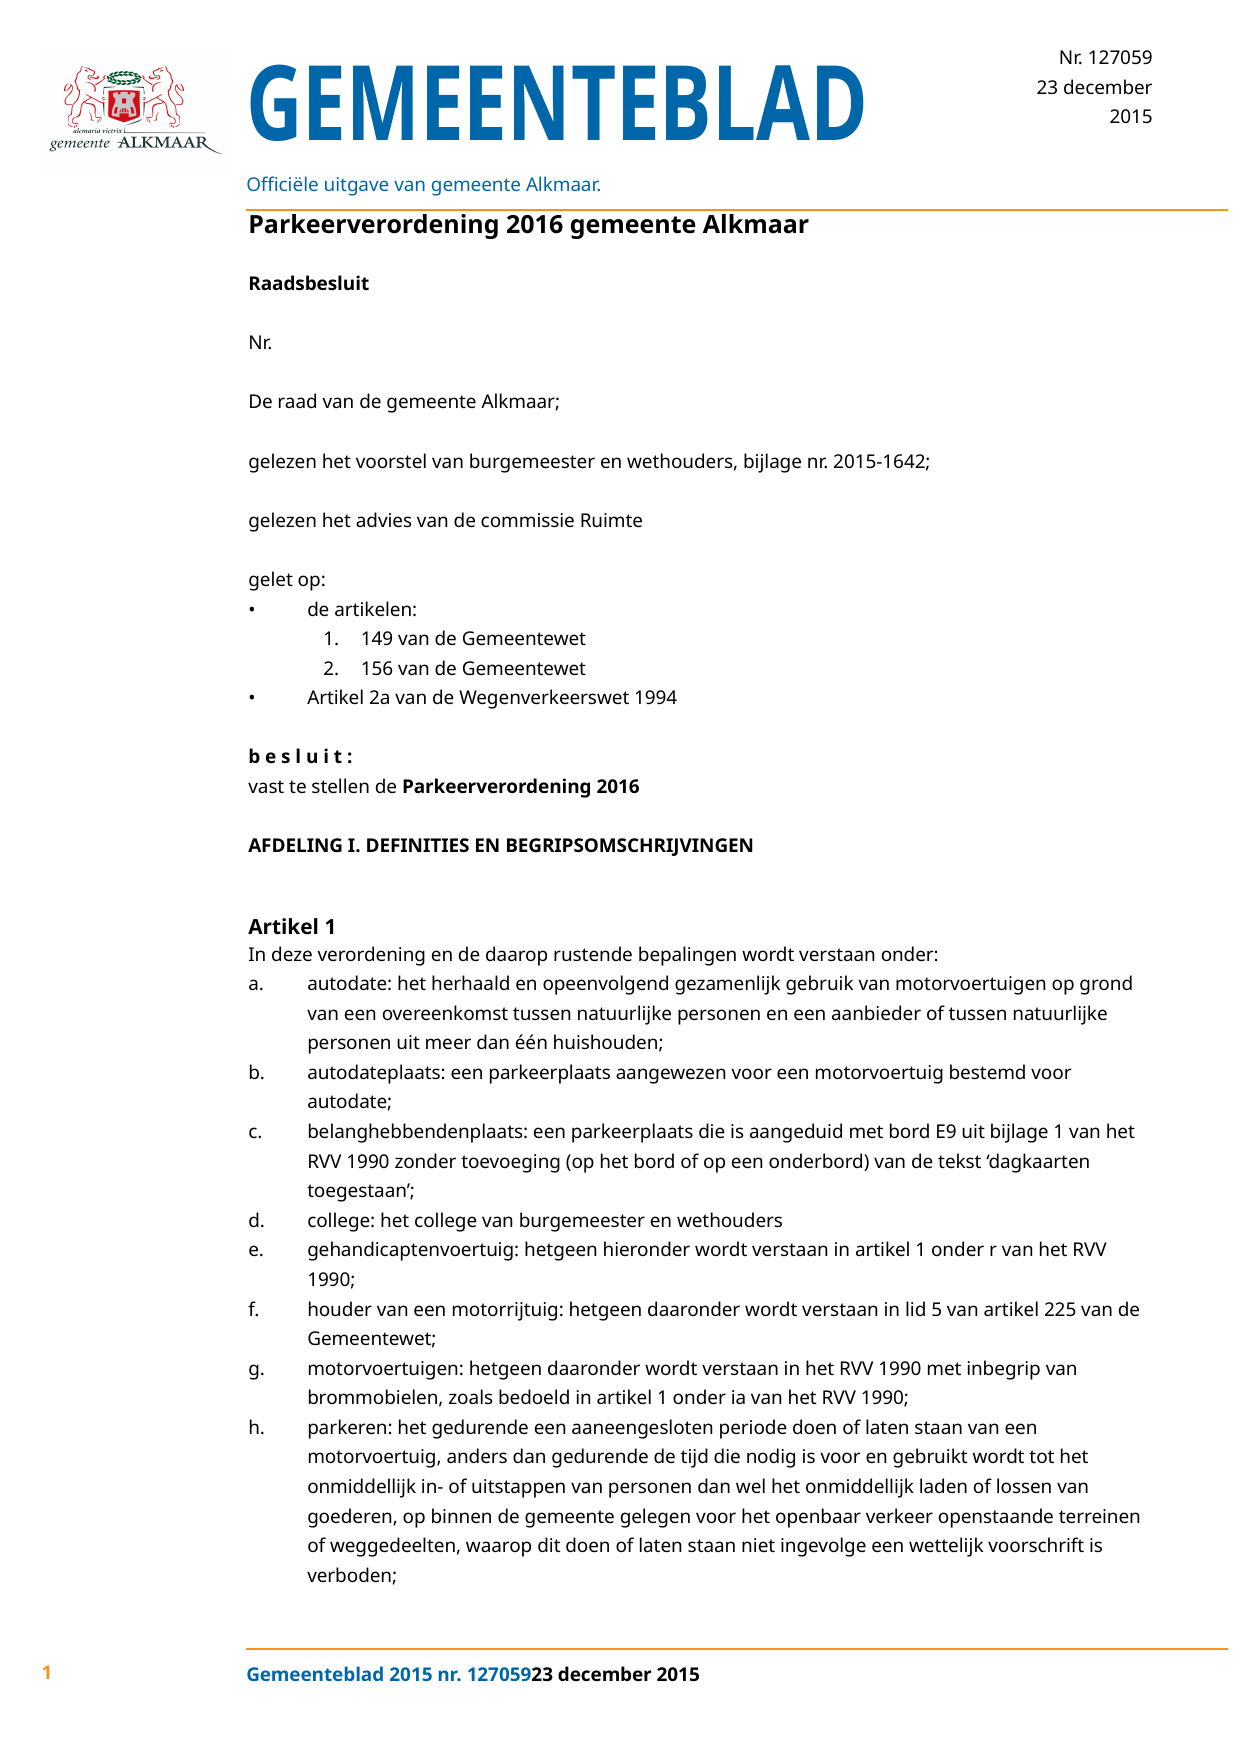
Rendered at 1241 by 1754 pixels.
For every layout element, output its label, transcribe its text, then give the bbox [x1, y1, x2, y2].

list parkeren: het gedurende een aaneengesloten periode doen of laten staan van een motorvoertuig, anders dan gedurende de tijd die nodig is voor en gebruikt wordt tot het onmiddellijk in- of uitstappen van personen dan wel het onmiddellijk laden of lossen van goederen, op binnen de gemeente gelegen voor het openbaar verkeer openstaande terreinen of weggedeelten, waarop dit doen of laten staan niet ingevolge een wettelijk voorschrift is verboden; [248, 1414, 1152, 1588]
text De raad van de gemeente Alkmaar; [248, 389, 1152, 414]
text vast te stellen de Parkeerverordening 2016 [248, 773, 1152, 799]
list belanghebbendenplaats: een parkeerplaats die is aangeduid met bord E9 uit bijlage 1 van het RVV 1990 zonder toevoeging (op het bord of op een onderbord) van de tekst ‘dagkaarten toegestaan’; [248, 1118, 1152, 1203]
list autodateplaats: een parkeerplaats aangewezen voor een motorvoertuig bestemd voor autodate; [248, 1059, 1152, 1114]
list 149 van de Gemeentewet [323, 625, 1152, 651]
text gelezen het voorstel van burgemeester en wethouders, bijlage nr. 2015-1642; [248, 448, 1152, 473]
list 156 van de Gemeentewet [323, 655, 1152, 681]
text Nr. [248, 329, 1152, 355]
list motorvoertuigen: hetgeen daaronder wordt verstaan in het RVV 1990 met inbegrip van brommobielen, zoals bedoeld in artikel 1 onder ia van het RVV 1990; [248, 1355, 1152, 1410]
text Parkeerverordening 2016 gemeente Alkmaar [248, 211, 1152, 241]
list houder van een motorrijtuig: hetgeen daaronder wordt verstaan in lid 5 van artikel 225 van de Gemeentewet; [248, 1296, 1152, 1351]
list Artikel 2a van de Wegenverkeerswet 1994 [248, 684, 1152, 710]
text gelet op: [248, 566, 1152, 592]
text Raadsbesluit [248, 270, 1152, 296]
list de artikelen: [248, 596, 1152, 621]
picture [41, 47, 231, 172]
text AFDELING I. DEFINITIES EN BEGRIPSOMSCHRIJVINGEN [248, 832, 1152, 858]
list college: het college van burgemeester en wethouders [248, 1207, 1152, 1233]
list gehandicaptenvoertuig: hetgeen hieronder wordt verstaan in artikel 1 onder r van het RVV 1990; [248, 1237, 1152, 1292]
text Artikel 1 [248, 912, 1152, 941]
list autodate: het herhaald en opeenvolgend gezamenlijk gebruik van motorvoertuigen op grond van een overeenkomst tussen natuurlijke personen en een aanbieder of tussen natuurlijke personen uit meer dan één huishouden; [248, 970, 1152, 1055]
text b e s l u i t : [248, 744, 1152, 769]
text gelezen het advies van de commissie Ruimte [248, 507, 1152, 533]
text In deze verordening en de daarop rustende bepalingen wordt verstaan onder: [248, 941, 1152, 967]
